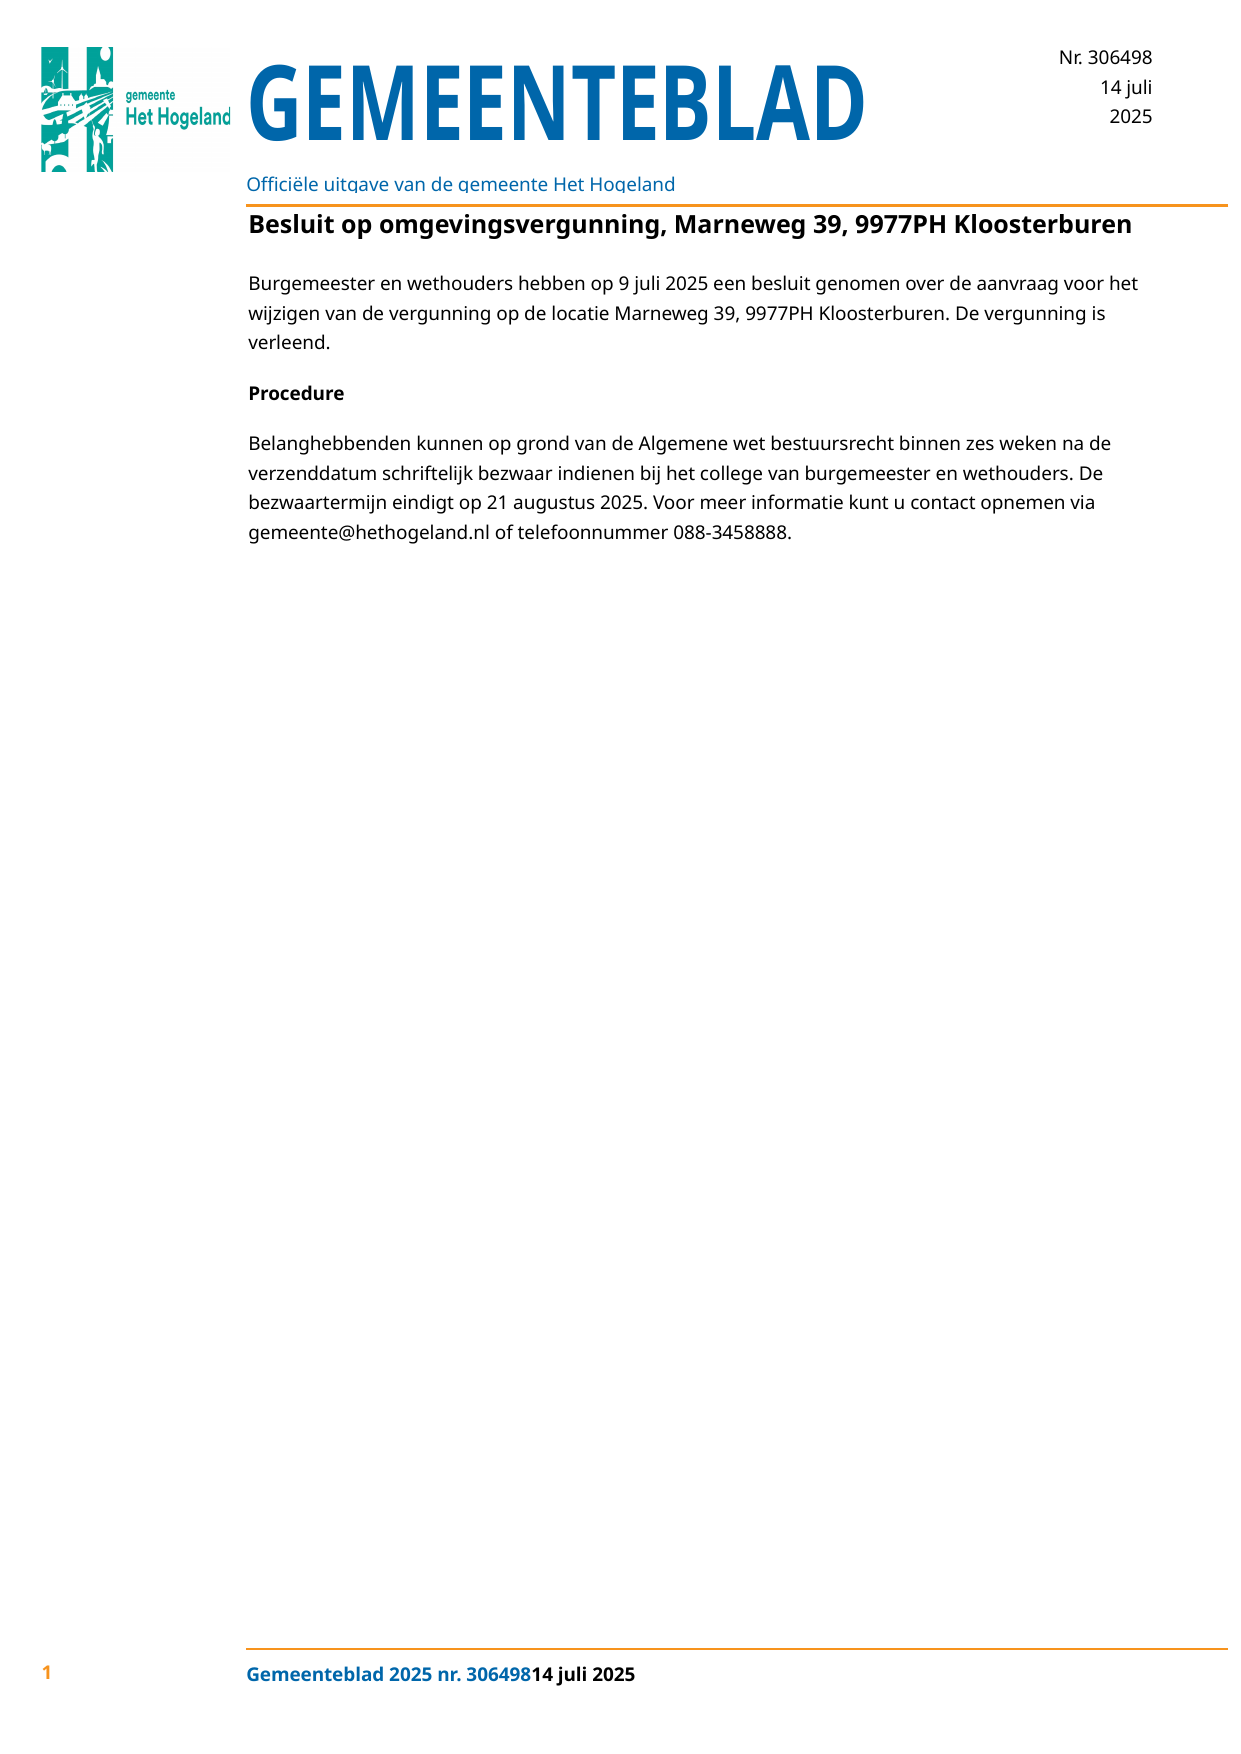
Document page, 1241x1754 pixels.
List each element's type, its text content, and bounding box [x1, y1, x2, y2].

text Procedure [248, 380, 1152, 406]
text Besluit op omgevingsvergunning, Marneweg 39, 9977PH Kloosterburen [248, 207, 1152, 241]
text Burgemeester en wethouders hebben op 9 juli 2025 een besluit genomen over de aanvraag voor het wijzigen van de vergunning op de locatie Marneweg 39, 9977PH Kloosterburen. De vergunning is verleend. [248, 270, 1152, 355]
picture [41, 47, 231, 172]
text Belanghebbenden kunnen op grond van de Algemene wet bestuursrecht binnen zes weken na de verzenddatum schriftelijk bezwaar indienen bij het college van burgemeester en wethouders. De bezwaartermijn eindigt op 21 augustus 2025. Voor meer informatie kunt u contact opnemen via gemeente@hethogeland.nl of telefoonnummer 088-3458888. [248, 430, 1152, 545]
